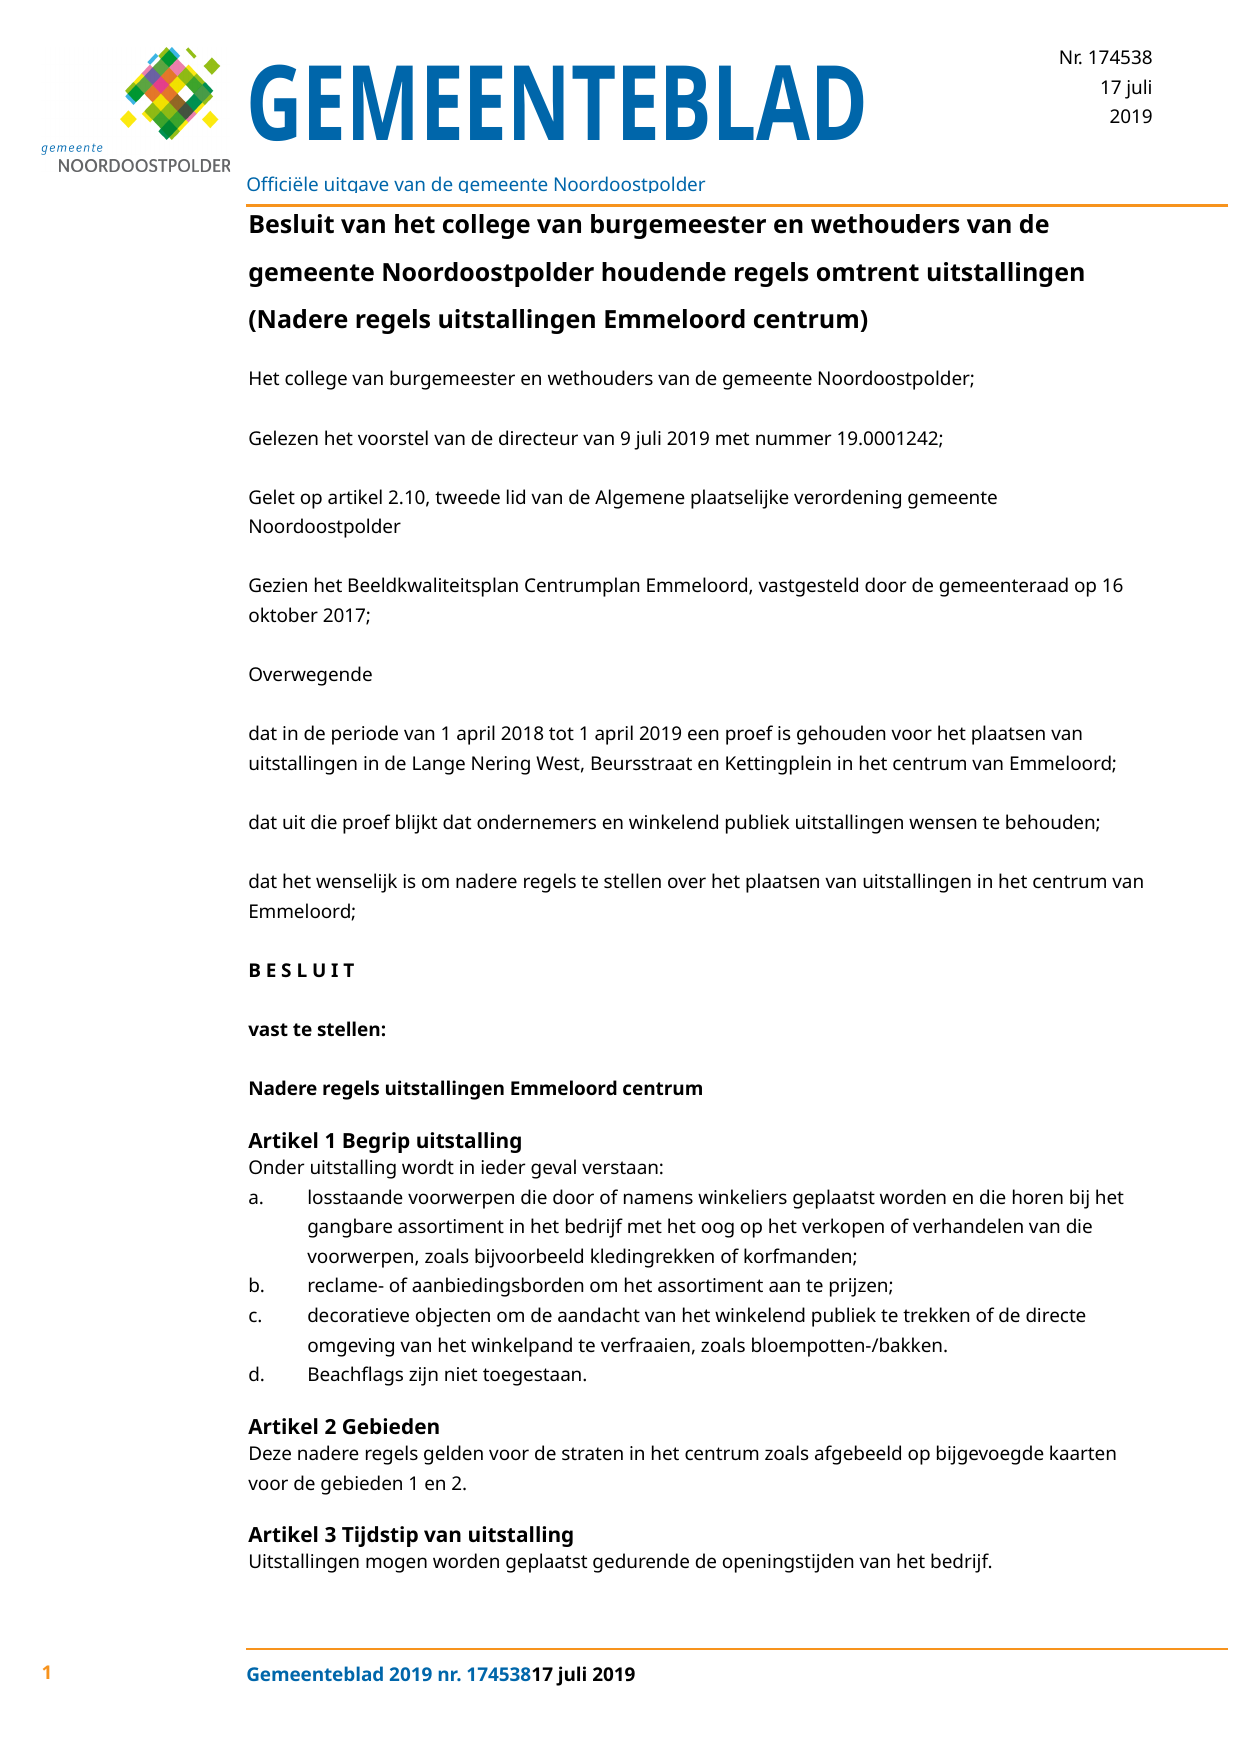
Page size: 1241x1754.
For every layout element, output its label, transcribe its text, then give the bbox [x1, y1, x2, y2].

picture [41, 47, 231, 172]
text dat in de periode van 1 april 2018 tot 1 april 2019 een proef is gehouden voor het plaatsen van uitstallingen in de Lange Nering West, Beursstraat en Kettingplein in het centrum van Emmeloord; [248, 721, 1152, 776]
list Beachflags zijn niet toegestaan. [248, 1361, 1152, 1387]
text Deze nadere regels gelden voor de straten in het centrum zoals afgebeeld op bijgevoegde kaarten voor de gebieden 1 en 2. [248, 1440, 1152, 1496]
text Uitstallingen mogen worden geplaatst gedurende de openingstijden van het bedrijf. [248, 1549, 1152, 1574]
text Het college van burgemeester en wethouders van de gemeente Noordoostpolder; [248, 366, 1152, 391]
text B E S L U I T [248, 957, 1152, 983]
list losstaande voorwerpen die door of namens winkeliers geplaatst worden en die horen bij het gangbare assortiment in het bedrijf met het oog op het verkopen of verhandelen van die voorwerpen, zoals bijvoorbeeld kledingrekken of korfmanden; [248, 1184, 1152, 1269]
text dat het wenselijk is om nadere regels te stellen over het plaatsen van uitstallingen in het centrum van Emmeloord; [248, 868, 1152, 924]
text Gelet op artikel 2.10, tweede lid van de Algemene plaatselijke verordening gemeente Noordoostpolder [248, 484, 1152, 539]
text Nadere regels uitstallingen Emmeloord centrum [248, 1076, 1152, 1101]
text Besluit van het college van burgemeester en wethouders van de gemeente Noordoostpolder houdende regels omtrent uitstallingen (Nadere regels uitstallingen Emmeloord centrum) [248, 207, 1152, 336]
text Overwegende [248, 661, 1152, 687]
text Onder uitstalling wordt in ieder geval verstaan: [248, 1154, 1152, 1180]
text Gezien het Beeldkwaliteitsplan Centrumplan Emmeloord, vastgesteld door de gemeenteraad op 16 oktober 2017; [248, 573, 1152, 628]
text dat uit die proef blijkt dat ondernemers en winkelend publiek uitstallingen wensen te behouden; [248, 809, 1152, 835]
text Artikel 3 Tijdstip van uitstalling [248, 1520, 1152, 1549]
text vast te stellen: [248, 1016, 1152, 1042]
text Artikel 1 Begrip uitstalling [248, 1126, 1152, 1154]
text Gelezen het voorstel van de directeur van 9 juli 2019 met nummer 19.0001242; [248, 425, 1152, 450]
text Artikel 2 Gebieden [248, 1412, 1152, 1440]
list decoratieve objecten om de aandacht van het winkelend publiek te trekken of de directe omgeving van het winkelpand te verfraaien, zoals bloempotten-/bakken. [248, 1302, 1152, 1358]
list reclame- of aanbiedingsborden om het assortiment aan te prijzen; [248, 1273, 1152, 1298]
